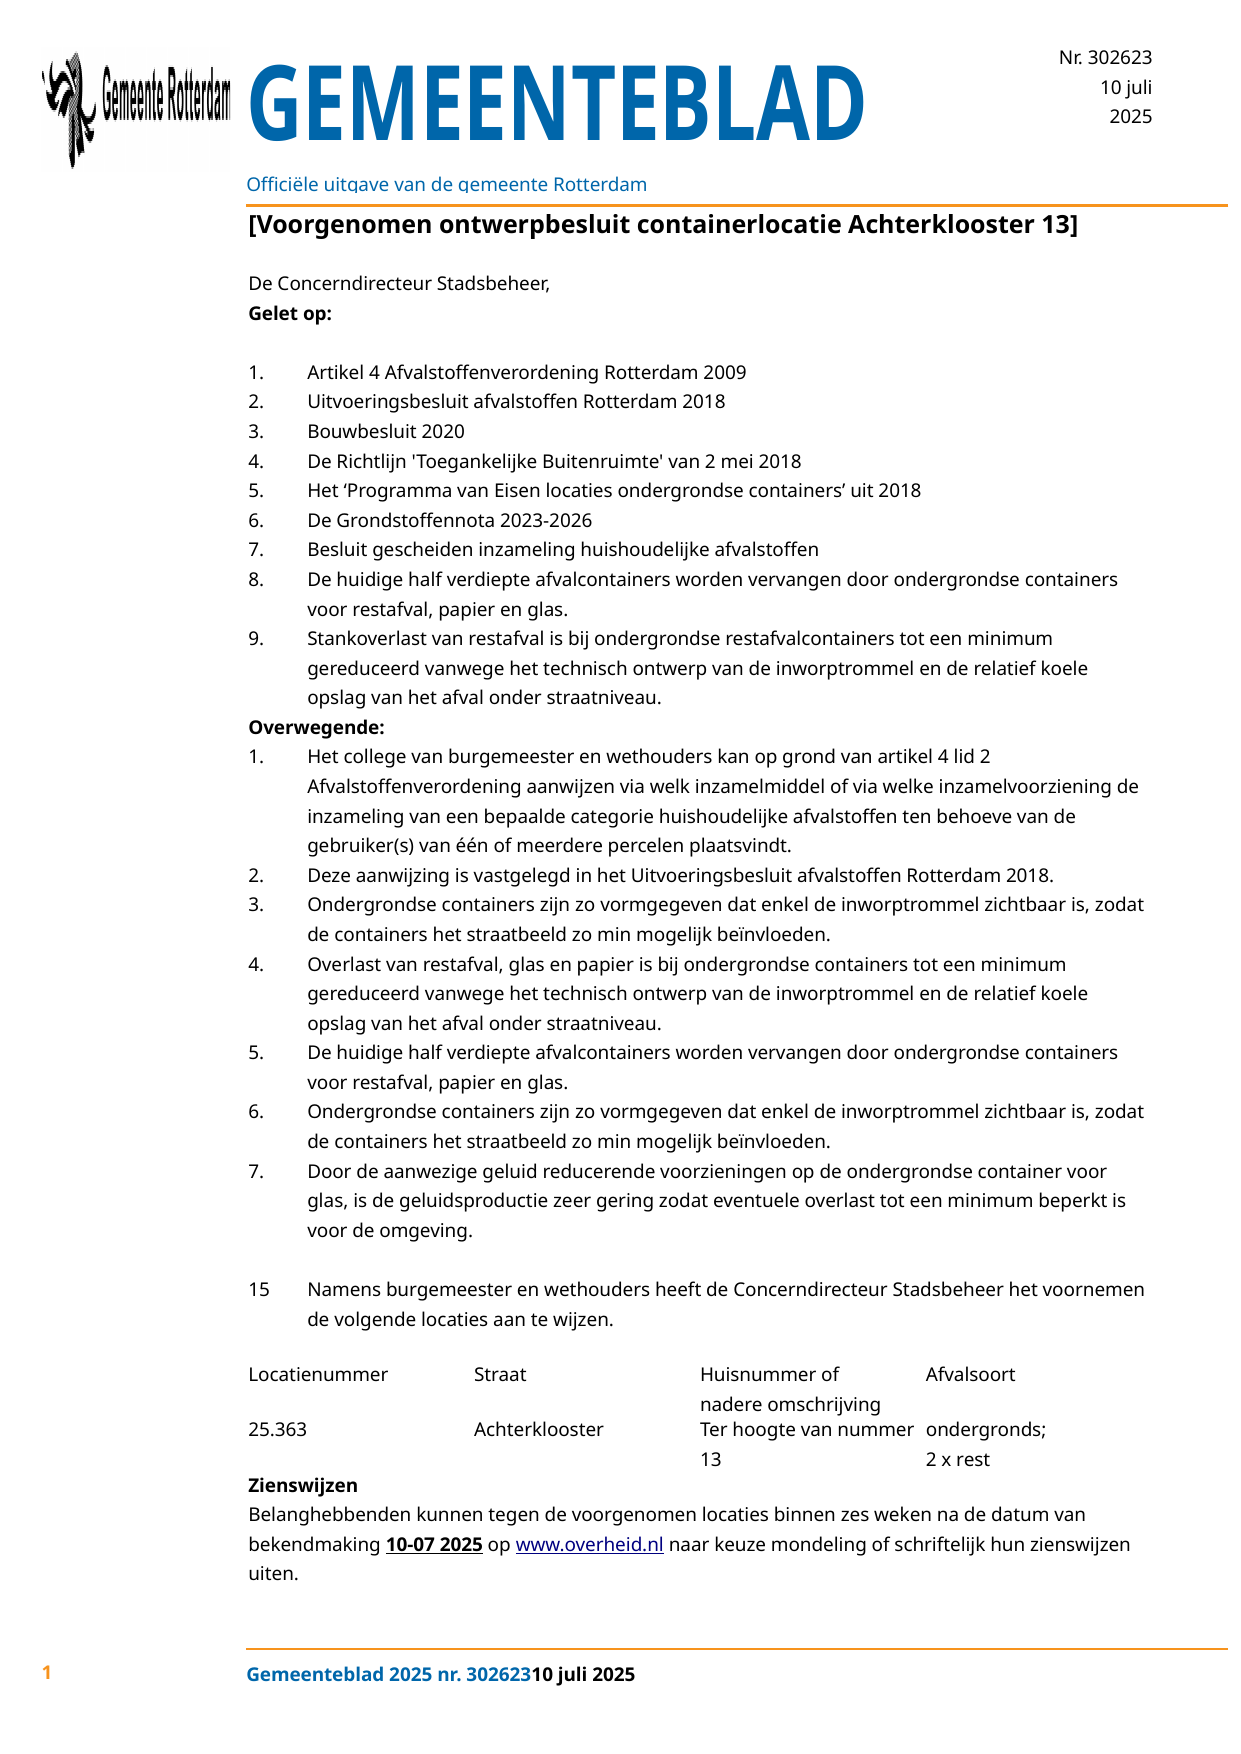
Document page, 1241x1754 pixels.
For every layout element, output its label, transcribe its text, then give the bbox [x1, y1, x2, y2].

list De Richtlijn 'Toegankelijke Buitenruimte' van 2 mei 2018 [248, 448, 1152, 473]
list Deze aanwijzing is vastgelegd in het Uitvoeringsbesluit afvalstoffen Rotterdam 2018. [248, 862, 1152, 888]
text Gelet op: [248, 300, 1152, 326]
text Belanghebbenden kunnen tegen de voorgenomen locaties binnen zes weken na de datum van bekendmaking 10-07 2025 op www.overheid.nl naar keuze mondeling of schriftelijk hun zienswijzen uiten. [248, 1501, 1152, 1586]
list Besluit gescheiden inzameling huishoudelijke afvalstoffen [248, 537, 1152, 562]
table_header Afvalsoort [926, 1361, 1152, 1416]
list De huidige half verdiepte afvalcontainers worden vervangen door ondergrondse containers voor restafval, papier en glas. [248, 1039, 1152, 1095]
table_header Huisnummer of nadere omschrijving [700, 1361, 926, 1416]
table_cell 25.363 [248, 1416, 474, 1472]
list Bouwbesluit 2020 [248, 418, 1152, 444]
list Het college van burgemeester en wethouders kan op grond van artikel 4 lid 2 Afvalstoffenverordening aanwijzen via welk inzamelmiddel of via welke inzamelvoorziening de inzameling van een bepaalde categorie huishoudelijke afvalstoffen ten behoeve van de gebruiker(s) van één of meerdere percelen plaatsvindt. [248, 744, 1152, 858]
table_header Locatienummer [248, 1361, 474, 1416]
picture [41, 47, 231, 172]
table_cell Ter hoogte van nummer 13 [700, 1416, 926, 1472]
list Uitvoeringsbesluit afvalstoffen Rotterdam 2018 [248, 389, 1152, 414]
list Ondergrondse containers zijn zo vormgegeven dat enkel de inworptrommel zichtbaar is, zodat de containers het straatbeeld zo min mogelijk beïnvloeden. [248, 892, 1152, 947]
list Overlast van restafval, glas en papier is bij ondergrondse containers tot een minimum gereduceerd vanwege het technisch ontwerp van de inworptrommel en de relatief koele opslag van het afval onder straatniveau. [248, 951, 1152, 1036]
text Overwegende: [248, 714, 1152, 740]
list Het ‘Programma van Eisen locaties ondergrondse containers’ uit 2018 [248, 477, 1152, 503]
list Door de aanwezige geluid reducerende voorzieningen op de ondergrondse container voor glas, is de geluidsproductie zeer gering zodat eventuele overlast tot een minimum beperkt is voor de omgeving. [248, 1158, 1152, 1243]
table_header Straat [474, 1361, 700, 1416]
list Stankoverlast van restafval is bij ondergrondse restafvalcontainers tot een minimum gereduceerd vanwege het technisch ontwerp van de inworptrommel en de relatief koele opslag van het afval onder straatniveau. [248, 625, 1152, 710]
table_cell Achterklooster [474, 1416, 700, 1472]
list Artikel 4 Afvalstoffenverordening Rotterdam 2009 [248, 359, 1152, 385]
text Zienswijzen [248, 1472, 1152, 1498]
text [Voorgenomen ontwerpbesluit containerlocatie Achterklooster 13] [248, 207, 1152, 241]
list Namens burgemeester en wethouders heeft de Concerndirecteur Stadsbeheer het voornemen de volgende locaties aan te wijzen. [248, 1276, 1152, 1331]
table_cell ondergronds; 2 x rest [926, 1416, 1152, 1472]
text De Concerndirecteur Stadsbeheer, [248, 270, 1152, 296]
list De huidige half verdiepte afvalcontainers worden vervangen door ondergrondse containers voor restafval, papier en glas. [248, 566, 1152, 621]
list De Grondstoffennota 2023-2026 [248, 507, 1152, 533]
list Ondergrondse containers zijn zo vormgegeven dat enkel de inworptrommel zichtbaar is, zodat de containers het straatbeeld zo min mogelijk beïnvloeden. [248, 1099, 1152, 1154]
